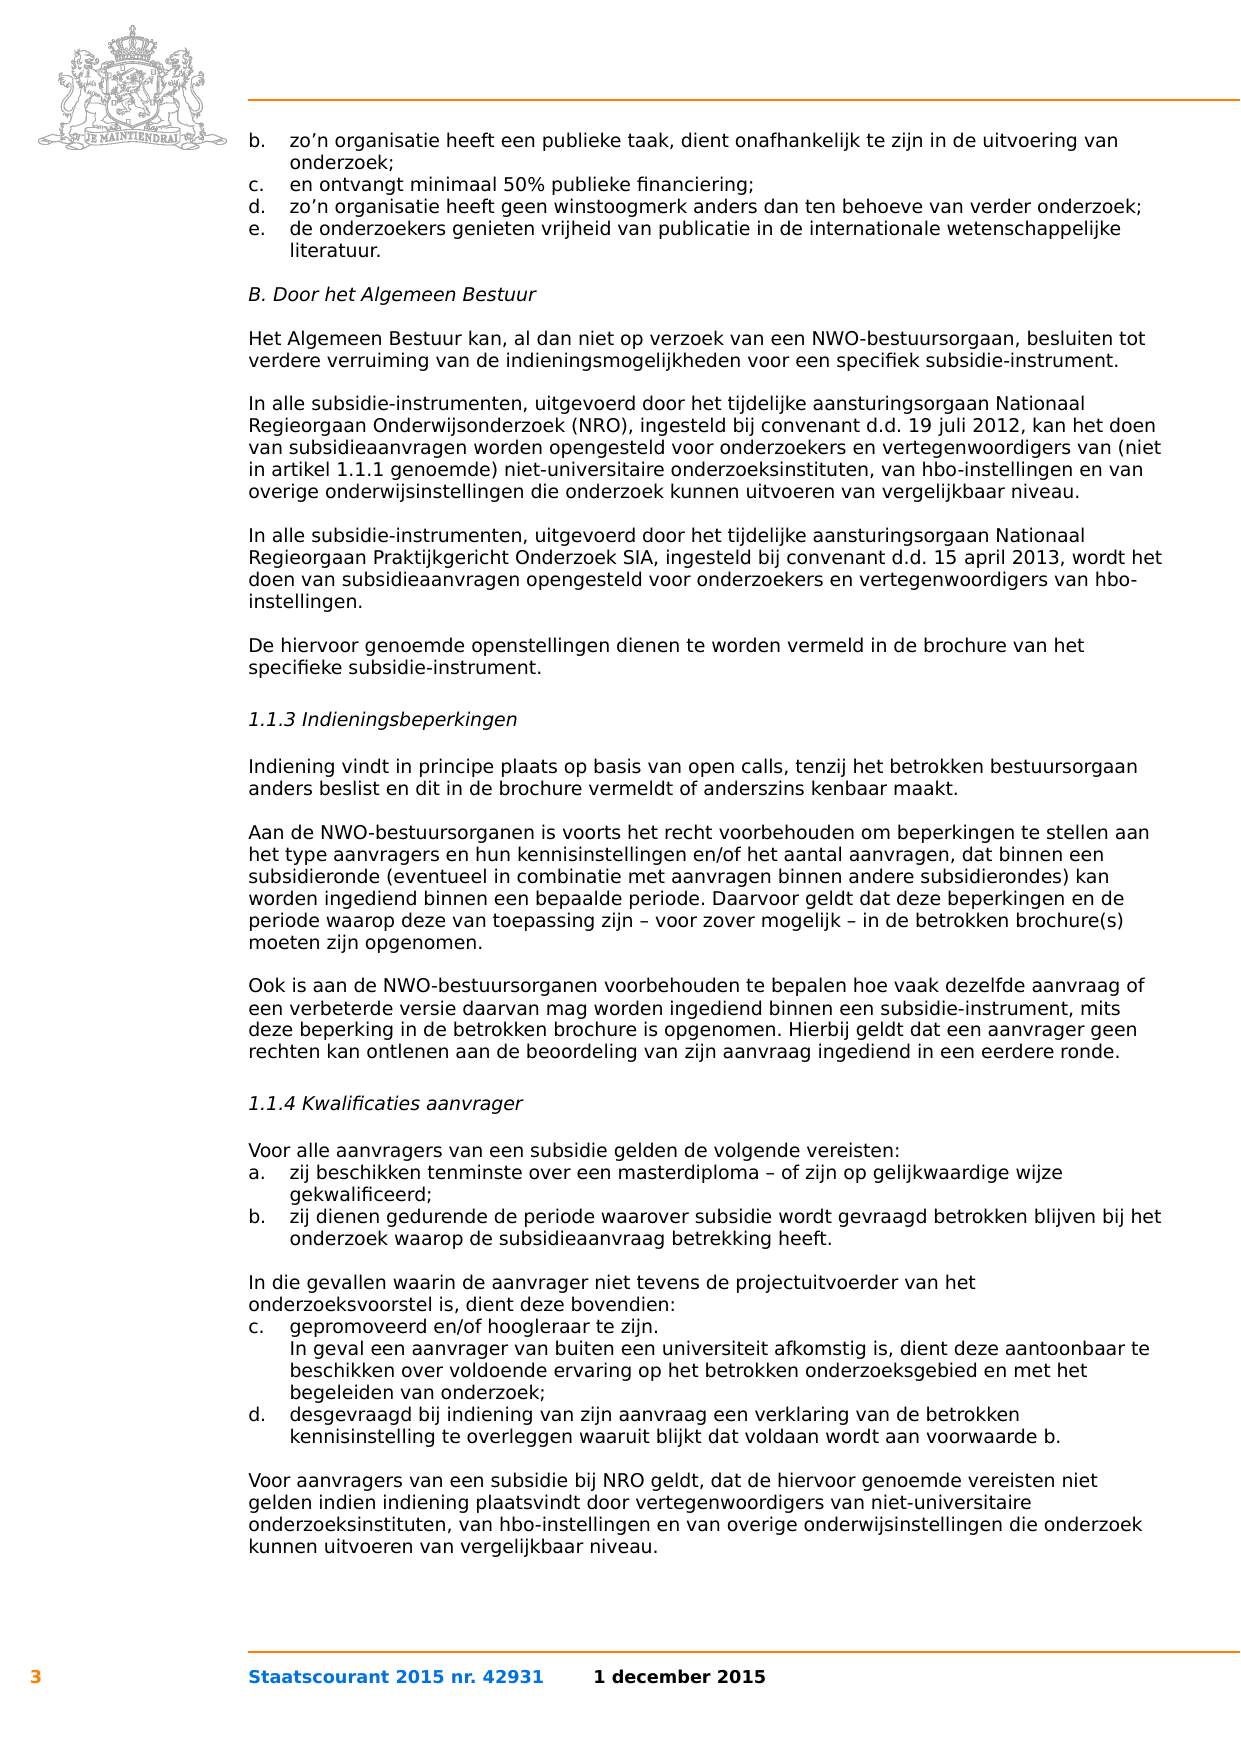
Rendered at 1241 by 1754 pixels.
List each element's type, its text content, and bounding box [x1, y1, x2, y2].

text Aan de NWO-bestuursorganen is voorts het recht voorbehouden om beperkingen te stellen aan het type aanvragers en hun kennisinstellingen en/of het aantal aanvragen, dat binnen een subsidieronde (eventueel in combinatie met aanvragen binnen andere subsidierondes) kan worden ingediend binnen een bepaalde periode. Daarvoor geldt dat deze beperkingen en de periode waarop deze van toepassing zijn – voor zover mogelijk – in de betrokken brochure(s) moeten zijn opgenomen. [248, 822, 1163, 953]
subtitle 1.1.3 Indieningsbeperkingen [248, 709, 1163, 731]
text Voor aanvragers van een subsidie bij NRO geldt, dat de hiervoor genoemde vereisten niet gelden indien indiening plaatsvindt door vertegenwoordigers van niet-universitaire onderzoeksinstituten, van hbo-instellingen en van overige onderwijsinstellingen die onderzoek kunnen uitvoeren van vergelijkbaar niveau. [248, 1470, 1163, 1558]
text c. gepromoveerd en/of hoogleraar te zijn. [248, 1316, 1163, 1338]
text d. zo’n organisatie heeft geen winstoogmerk anders dan ten behoeve van verder onderzoek; [248, 196, 1163, 218]
picture [38, 25, 227, 150]
text a. zij beschikken tenminste over een masterdiploma – of zijn op gelijkwaardige wijze gekwalificeerd; [248, 1162, 1163, 1206]
text d. desgevraagd bij indiening van zijn aanvraag een verklaring van de betrokken kennisinstelling te overleggen waaruit blijkt dat voldaan wordt aan voorwaarde b. [248, 1404, 1163, 1448]
text In alle subsidie-instrumenten, uitgevoerd door het tijdelijke aansturingsorgaan Nationaal Regieorgaan Onderwijsonderzoek (NRO), ingesteld bij convenant d.d. 19 juli 2012, kan het doen van subsidieaanvragen worden opengesteld voor onderzoekers en vertegenwoordigers van (niet in artikel 1.1.1 genoemde) niet-universitaire onderzoeksinstituten, van hbo-instellingen en van overige onderwijsinstellingen die onderzoek kunnen uitvoeren van vergelijkbaar niveau. [248, 393, 1163, 503]
text b. zij dienen gedurende de periode waarover subsidie wordt gevraagd betrokken blijven bij het onderzoek waarop de subsidieaanvraag betrekking heeft. [248, 1206, 1163, 1250]
text In alle subsidie-instrumenten, uitgevoerd door het tijdelijke aansturingsorgaan Nationaal Regieorgaan Praktijkgericht Onderzoek SIA, ingesteld bij convenant d.d. 15 april 2013, wordt het doen van subsidieaanvragen opengesteld voor onderzoekers en vertegenwoordigers van hbo-instellingen. [248, 525, 1163, 613]
text Voor alle aanvragers van een subsidie gelden de volgende vereisten: [248, 1140, 1163, 1162]
subtitle B. Door het Algemeen Bestuur [248, 284, 1163, 306]
text c. en ontvangt minimaal 50% publieke financiering; [248, 174, 1163, 196]
text e. de onderzoekers genieten vrijheid van publicatie in de internationale wetenschappelijke literatuur. [248, 218, 1163, 262]
text Ook is aan de NWO-bestuursorganen voorbehouden te bepalen hoe vaak dezelfde aanvraag of een verbeterde versie daarvan mag worden ingediend binnen een subsidie-instrument, mits deze beperking in de betrokken brochure is opgenomen. Hierbij geldt dat een aanvrager geen rechten kan ontlenen aan de beoordeling van zijn aanvraag ingediend in een eerdere ronde. [248, 975, 1163, 1063]
text Indiening vindt in principe plaats op basis van open calls, tenzij het betrokken bestuursorgaan anders beslist en dit in de brochure vermeldt of anderszins kenbaar maakt. [248, 756, 1163, 800]
text In die gevallen waarin de aanvrager niet tevens de projectuitvoerder van het onderzoeksvoorstel is, dient deze bovendien: [248, 1272, 1163, 1316]
text b. zo’n organisatie heeft een publieke taak, dient onafhankelijk te zijn in de uitvoering van onderzoek; [248, 130, 1163, 174]
text Het Algemeen Bestuur kan, al dan niet op verzoek van een NWO-bestuursorgaan, besluiten tot verdere verruiming van de indieningsmogelijkheden voor een specifiek subsidie-instrument. [248, 327, 1163, 371]
text In geval een aanvrager van buiten een universiteit afkomstig is, dient deze aantoonbaar te beschikken over voldoende ervaring op het betrokken onderzoeksgebied en met het begeleiden van onderzoek; [289, 1338, 1163, 1404]
subtitle 1.1.4 Kwalificaties aanvrager [248, 1093, 1163, 1115]
text De hiervoor genoemde openstellingen dienen te worden vermeld in de brochure van het specifieke subsidie-instrument. [248, 635, 1163, 679]
